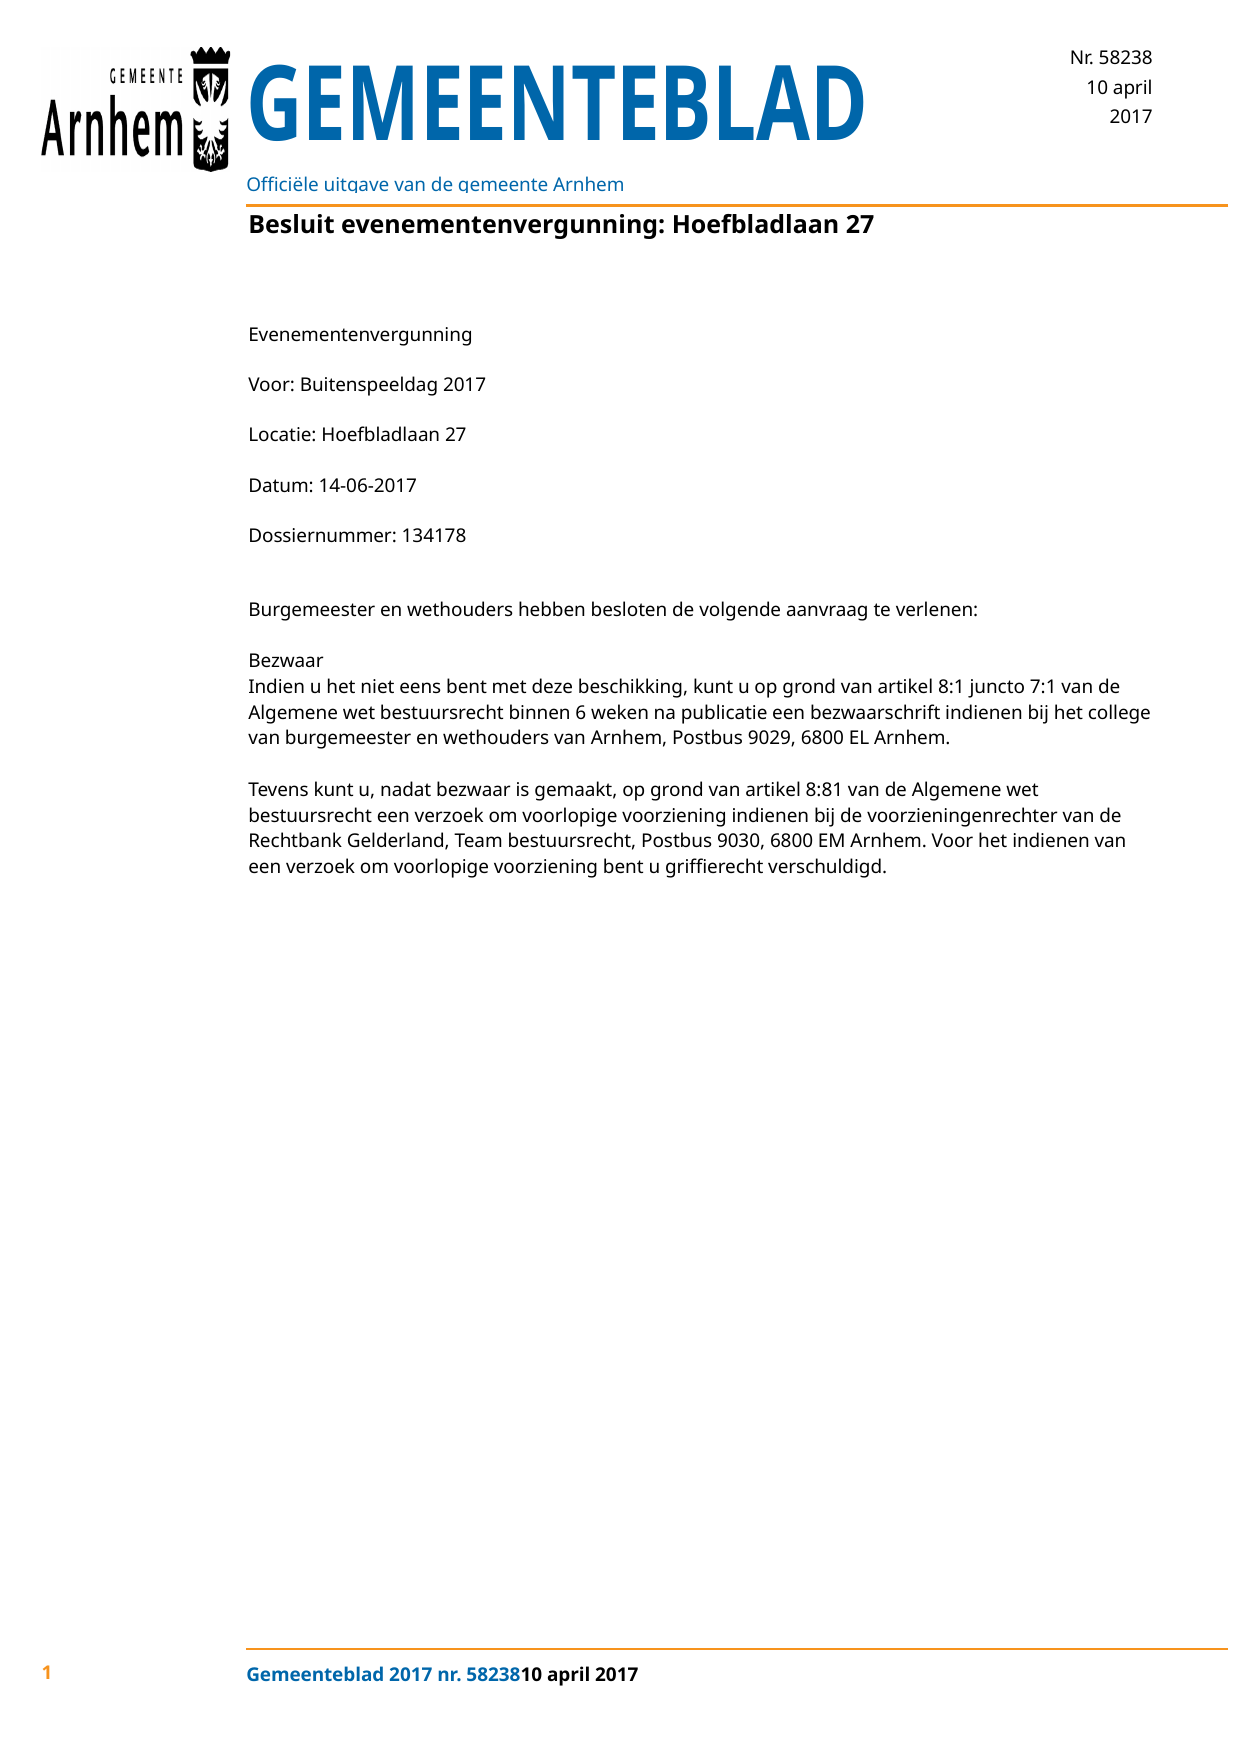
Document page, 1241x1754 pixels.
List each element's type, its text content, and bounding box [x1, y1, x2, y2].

text Datum: 14-06-2017 [248, 472, 1152, 498]
text Evenementenvergunning [248, 321, 1152, 346]
text Besluit evenementenvergunning: Hoefbladlaan 27 [248, 207, 1152, 241]
text Dossiernummer: 134178 [248, 522, 1152, 548]
picture [41, 47, 231, 172]
text Locatie: Hoefbladlaan 27 [248, 422, 1152, 447]
text Burgemeester en wethouders hebben besloten de volgende aanvraag te verlenen: [248, 596, 1152, 622]
text Indien u het niet eens bent met deze beschikking, kunt u op grond van artikel 8:1 juncto 7:1 van de Algemene wet bestuursrecht binnen 6 weken na publicatie een bezwaarschrift indienen bij het college van burgemeester en wethouders van Arnhem, Postbus 9029, 6800 EL Arnhem. [248, 673, 1152, 750]
text Tevens kunt u, nadat bezwaar is gemaakt, op grond van artikel 8:81 van de Algemene wet bestuursrecht een verzoek om voorlopige voorziening indienen bij de voorzieningenrechter van de Rechtbank Gelderland, Team bestuursrecht, Postbus 9030, 6800 EM Arnhem. Voor het indienen van een verzoek om voorlopige voorziening bent u griffierecht verschuldigd. [248, 776, 1152, 879]
text Voor: Buitenspeeldag 2017 [248, 371, 1152, 397]
text Bezwaar [248, 647, 1152, 673]
